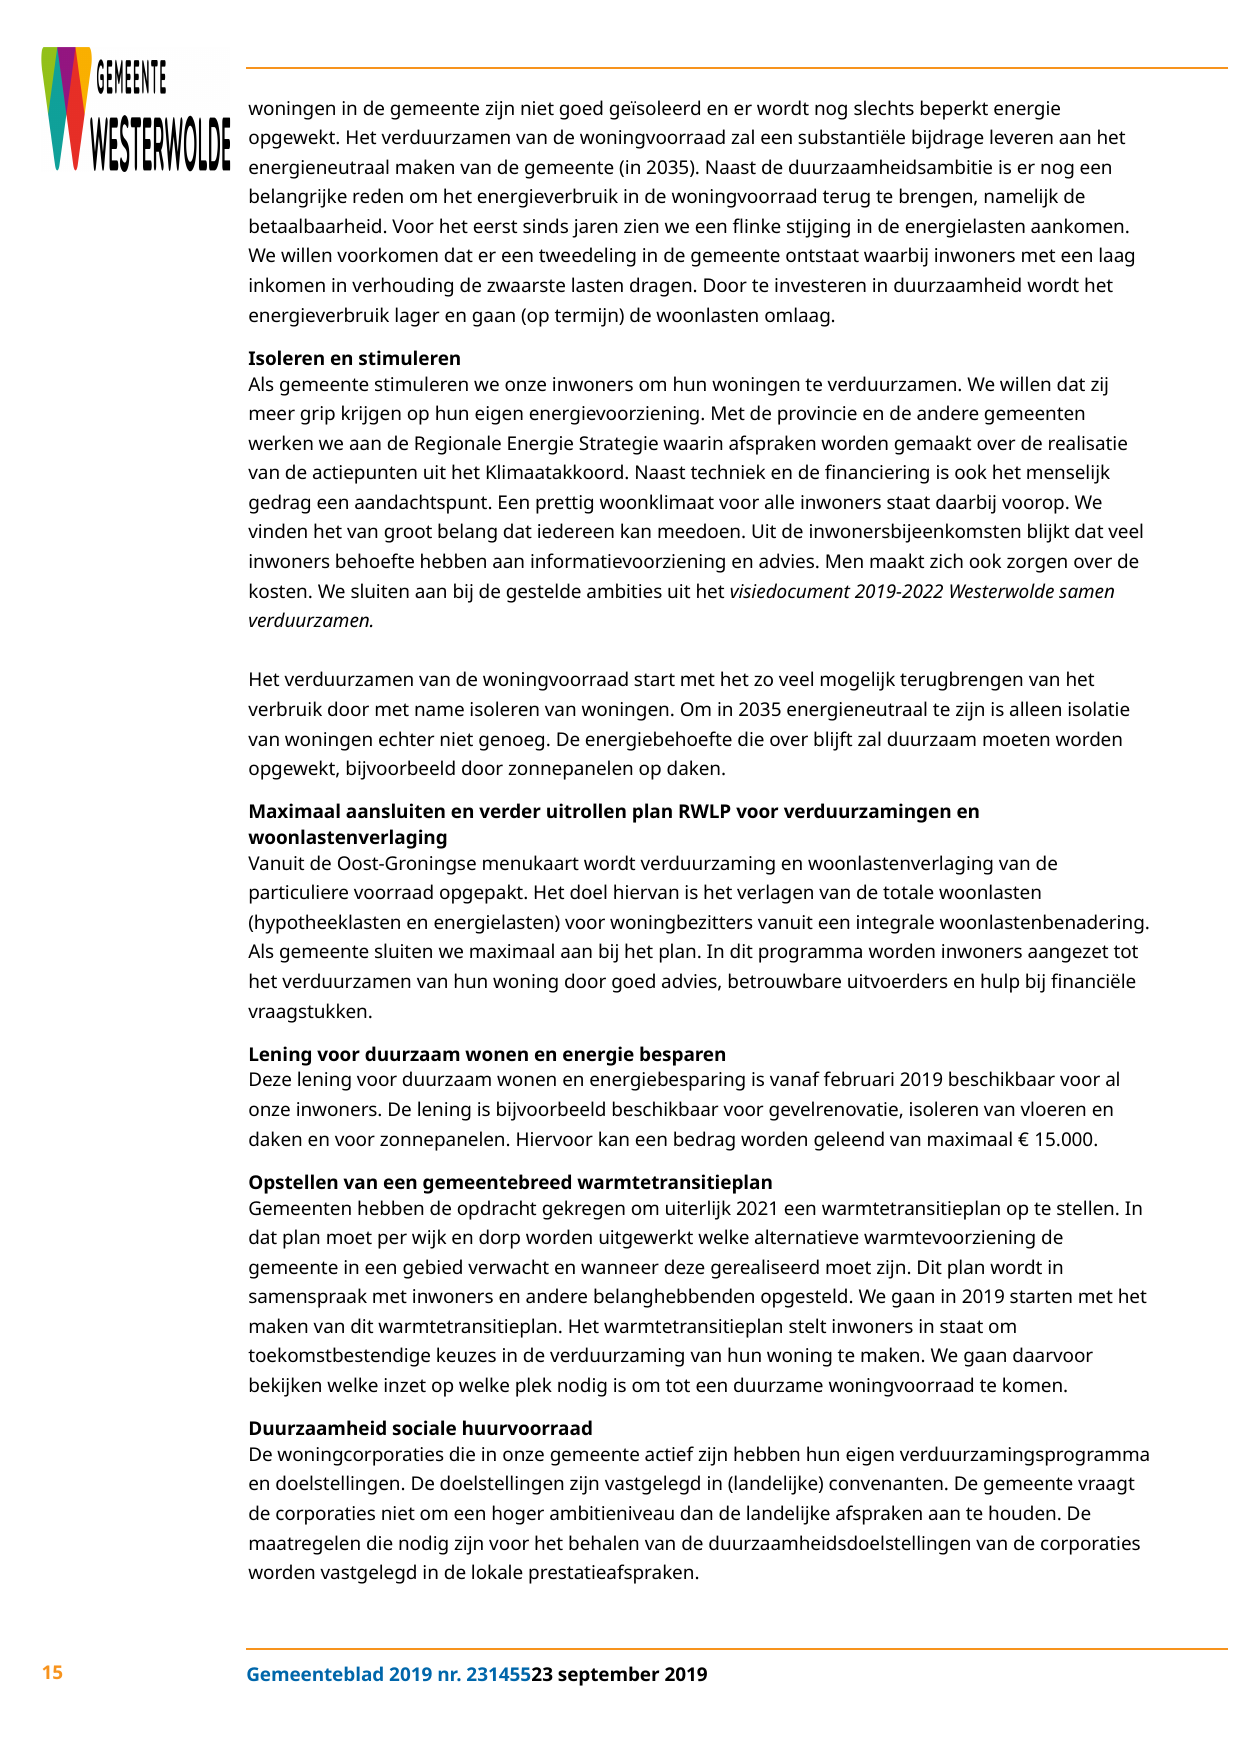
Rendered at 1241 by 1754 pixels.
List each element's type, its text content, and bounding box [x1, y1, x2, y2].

text Isoleren en stimuleren [248, 345, 1152, 371]
text Deze lening voor duurzaam wonen en energiebesparing is vanaf februari 2019 beschikbaar voor al onze inwoners. De lening is bijvoorbeeld beschikbaar voor gevelrenovatie, isoleren van vloeren en daken en voor zonnepanelen. Hiervoor kan een bedrag worden geleend van maximaal € 15.000. [248, 1067, 1152, 1152]
text Maximaal aansluiten en verder uitrollen plan RWLP voor verduurzamingen en woonlastenverlaging [248, 798, 1152, 850]
text Opstellen van een gemeentebreed warmtetransitieplan [248, 1169, 1152, 1195]
text Vanuit de Oost-Groningse menukaart wordt verduurzaming en woonlastenverlaging van de particuliere voorraad opgepakt. Het doel hiervan is het verlagen van de totale woonlasten (hypotheeklasten en energielasten) voor woningbezitters vanuit een integrale woonlastenbenadering. Als gemeente sluiten we maximaal aan bij het plan. In dit programma worden inwoners aangezet tot het verduurzamen van hun woning door goed advies, betrouwbare uitvoerders en hulp bij financiële vraagstukken. [248, 850, 1152, 1023]
text Duurzaamheid sociale huurvoorraad [248, 1415, 1152, 1441]
text Het verduurzamen van de woningvoorraad start met het zo veel mogelijk terugbrengen van het verbruik door met name isoleren van woningen. Om in 2035 energieneutraal te zijn is alleen isolatie van woningen echter niet genoeg. De energiebehoefte die over blijft zal duurzaam moeten worden opgewekt, bijvoorbeeld door zonnepanelen op daken. [248, 667, 1152, 781]
text Als gemeente stimuleren we onze inwoners om hun woningen te verduurzamen. We willen dat zij meer grip krijgen op hun eigen energievoorziening. Met de provincie en de andere gemeenten werken we aan de Regionale Energie Strategie waarin afspraken worden gemaakt over de realisatie van de actiepunten uit het Klimaatakkoord. Naast techniek en de financiering is ook het menselijk gedrag een aandachtspunt. Een prettig woonklimaat voor alle inwoners staat daarbij voorop. We vinden het van groot belang dat iedereen kan meedoen. Uit de inwonersbijeenkomsten blijkt dat veel inwoners behoefte hebben aan informatievoorziening en advies. Men maakt zich ook zorgen over de kosten. We sluiten aan bij de gestelde ambities uit het visiedocument 2019-2022 Westerwolde samen verduurzamen. [248, 371, 1152, 633]
text woningen in de gemeente zijn niet goed geïsoleerd en er wordt nog slechts beperkt energie opgewekt. Het verduurzamen van de woningvoorraad zal een substantiële bijdrage leveren aan het energieneutraal maken van de gemeente (in 2035). Naast de duurzaamheidsambitie is er nog een belangrijke reden om het energieverbruik in de woningvoorraad terug te brengen, namelijk de betaalbaarheid. Voor het eerst sinds jaren zien we een flinke stijging in de energielasten aankomen. We willen voorkomen dat er een tweedeling in de gemeente ontstaat waarbij inwoners met een laag inkomen in verhouding de zwaarste lasten dragen. Door te investeren in duurzaamheid wordt het energieverbruik lager en gaan (op termijn) de woonlasten omlaag. [248, 95, 1152, 328]
text Lening voor duurzaam wonen en energie besparen [248, 1041, 1152, 1067]
picture [41, 47, 231, 172]
text Gemeenten hebben de opdracht gekregen om uiterlijk 2021 een warmtetransitieplan op te stellen. In dat plan moet per wijk en dorp worden uitgewerkt welke alternatieve warmtevoorziening de gemeente in een gebied verwacht en wanneer deze gerealiseerd moet zijn. Dit plan wordt in samenspraak met inwoners en andere belanghebbenden opgesteld. We gaan in 2019 starten met het maken van dit warmtetransitieplan. Het warmtetransitieplan stelt inwoners in staat om toekomstbestendige keuzes in de verduurzaming van hun woning te maken. We gaan daarvoor bekijken welke inzet op welke plek nodig is om tot een duurzame woningvoorraad te komen. [248, 1195, 1152, 1398]
text De woningcorporaties die in onze gemeente actief zijn hebben hun eigen verduurzamingsprogramma en doelstellingen. De doelstellingen zijn vastgelegd in (landelijke) convenanten. De gemeente vraagt de corporaties niet om een hoger ambitieniveau dan de landelijke afspraken aan te houden. De maatregelen die nodig zijn voor het behalen van de duurzaamheidsdoelstellingen van de corporaties worden vastgelegd in de lokale prestatieafspraken. [248, 1441, 1152, 1585]
